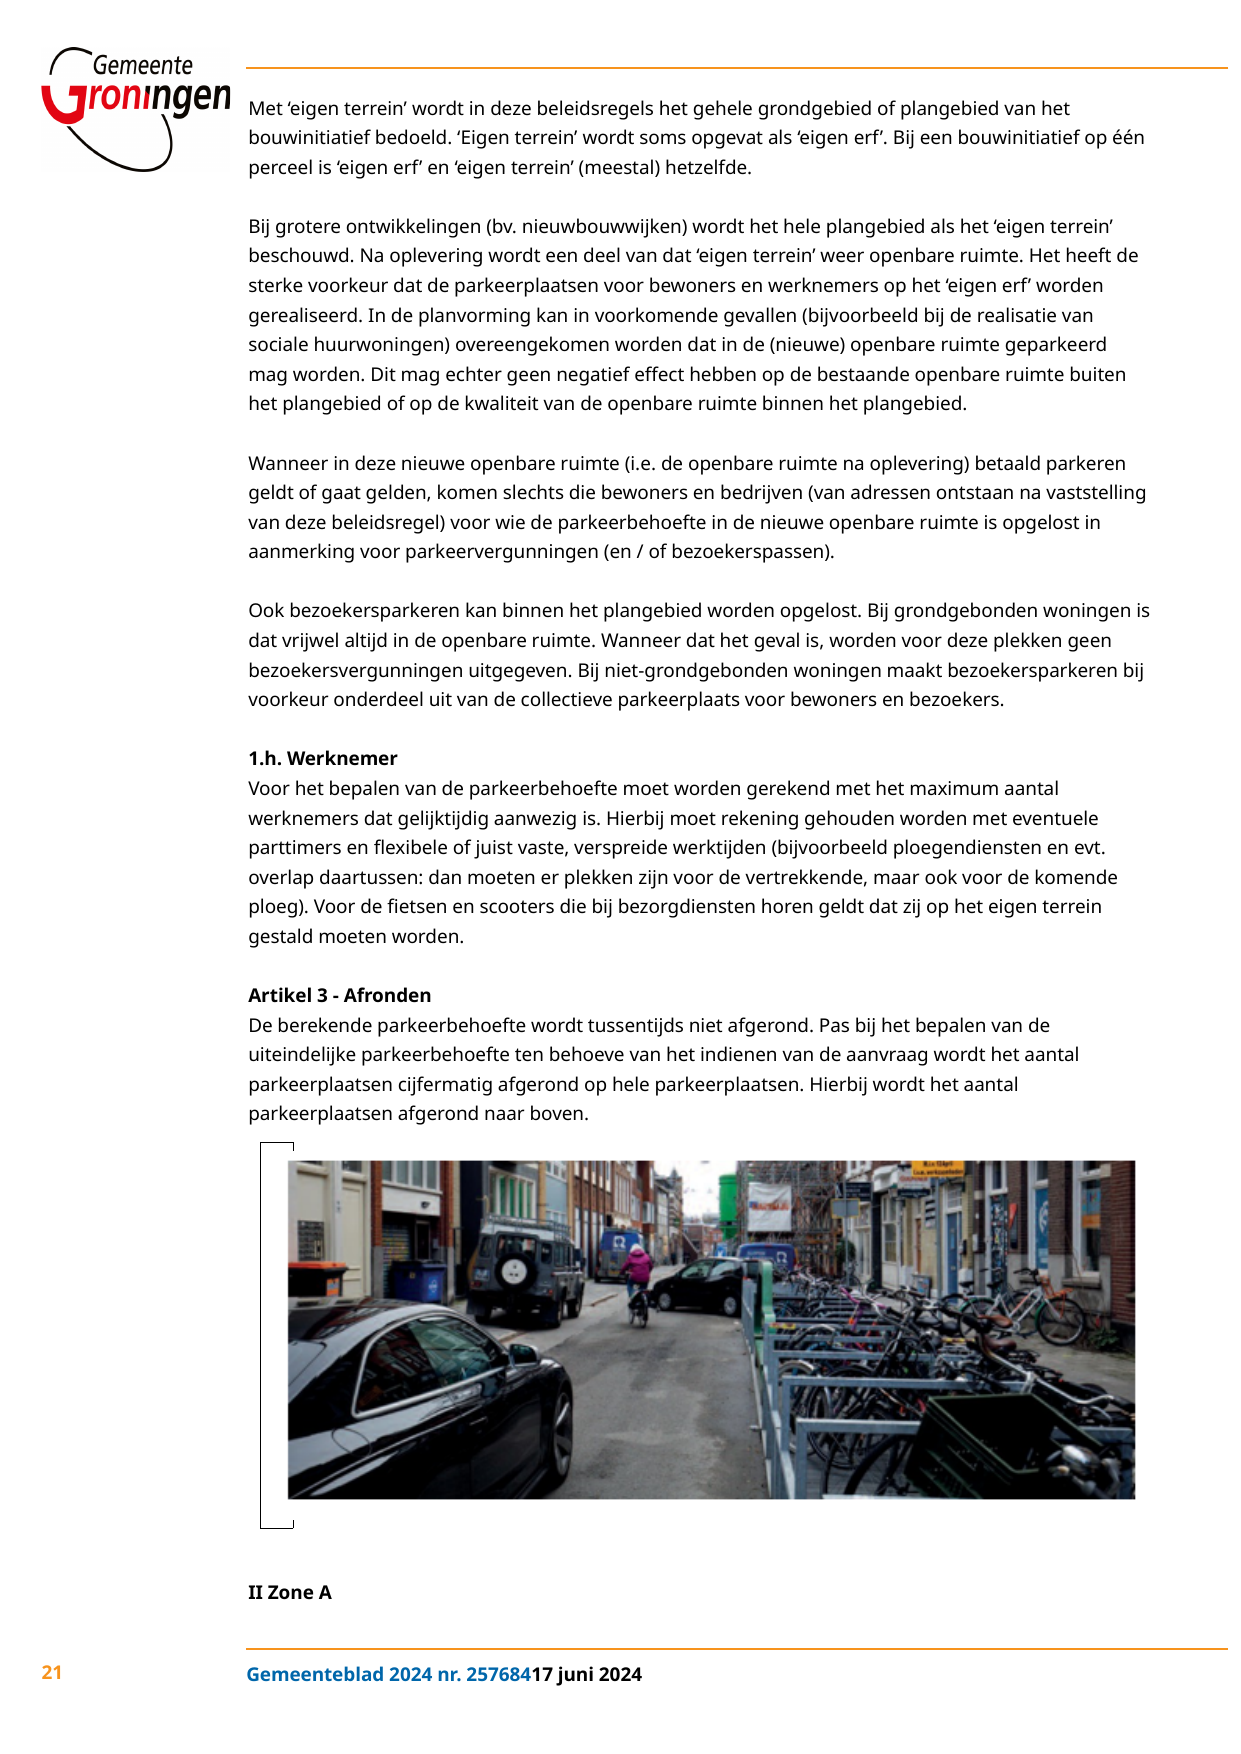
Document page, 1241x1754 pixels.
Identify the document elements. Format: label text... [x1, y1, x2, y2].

text Met ‘eigen terrein’ wordt in deze beleidsregels het gehele grondgebied of plangebied van het bouwinitiatief bedoeld. ‘Eigen terrein’ wordt soms opgevat als ‘eigen erf’. Bij een bouwinitiatief op één perceel is ‘eigen erf’ en ‘eigen terrein’ (meestal) hetzelfde. [248, 95, 1152, 180]
text Voor het bepalen van de parkeerbehoefte moet worden gerekend met het maximum aantal werknemers dat gelijktijdig aanwezig is. Hierbij moet rekening gehouden worden met eventuele parttimers en flexibele of juist vaste, verspreide werktijden (bijvoorbeeld ploegendiensten en evt. overlap daartussen: dan moeten er plekken zijn voor de vertrekkende, maar ook voor de komende ploeg). Voor de fietsen en scooters die bij bezorgdiensten horen geldt dat zij op het eigen terrein gestald moeten worden. [248, 775, 1152, 949]
text De berekende parkeerbehoefte wordt tussentijds niet afgerond. Pas bij het bepalen van de uiteindelijke parkeerbehoefte ten behoeve van het indienen van de aanvraag wordt het aantal parkeerplaatsen cijfermatig afgerond op hele parkeerplaatsen. Hierbij wordt het aantal parkeerplaatsen afgerond naar boven. [248, 1012, 1152, 1126]
text Ook bezoekersparkeren kan binnen het plangebied worden opgelost. Bij grondgebonden woningen is dat vrijwel altijd in de openbare ruimte. Wanneer dat het geval is, worden voor deze plekken geen bezoekersvergunningen uitgegeven. Bij niet-grondgebonden woningen maakt bezoekersparkeren bij voorkeur onderdeel uit van de collectieve parkeerplaats voor bewoners en bezoekers. [248, 598, 1152, 712]
text 1.h. Werknemer [248, 746, 1152, 771]
text Wanneer in deze nieuwe openbare ruimte (i.e. de openbare ruimte na oplevering) betaald parkeren geldt of gaat gelden, komen slechts die bewoners en bedrijven (van adressen ontstaan na vaststelling van deze beleidsregel) voor wie de parkeerbehoefte in de nieuwe openbare ruimte is opgelost in aanmerking voor parkeervergunningen (en / of bezoekerspassen). [248, 450, 1152, 564]
picture [268, 1151, 1173, 1520]
picture [41, 47, 231, 172]
text II Zone A [248, 1579, 1152, 1605]
text Artikel 3 - Afronden [248, 982, 1152, 1008]
text Bij grotere ontwikkelingen (bv. nieuwbouwwijken) wordt het hele plangebied als het ‘eigen terrein’ beschouwd. Na oplevering wordt een deel van dat ‘eigen terrein’ weer openbare ruimte. Het heeft de sterke voorkeur dat de parkeerplaatsen voor bewoners en werknemers op het ‘eigen erf’ worden gerealiseerd. In de planvorming kan in voorkomende gevallen (bijvoorbeeld bij de realisatie van sociale huurwoningen) overeengekomen worden dat in de (nieuwe) openbare ruimte geparkeerd mag worden. Dit mag echter geen negatief effect hebben op de bestaande openbare ruimte buiten het plangebied of op de kwaliteit van de openbare ruimte binnen het plangebied. [248, 213, 1152, 416]
